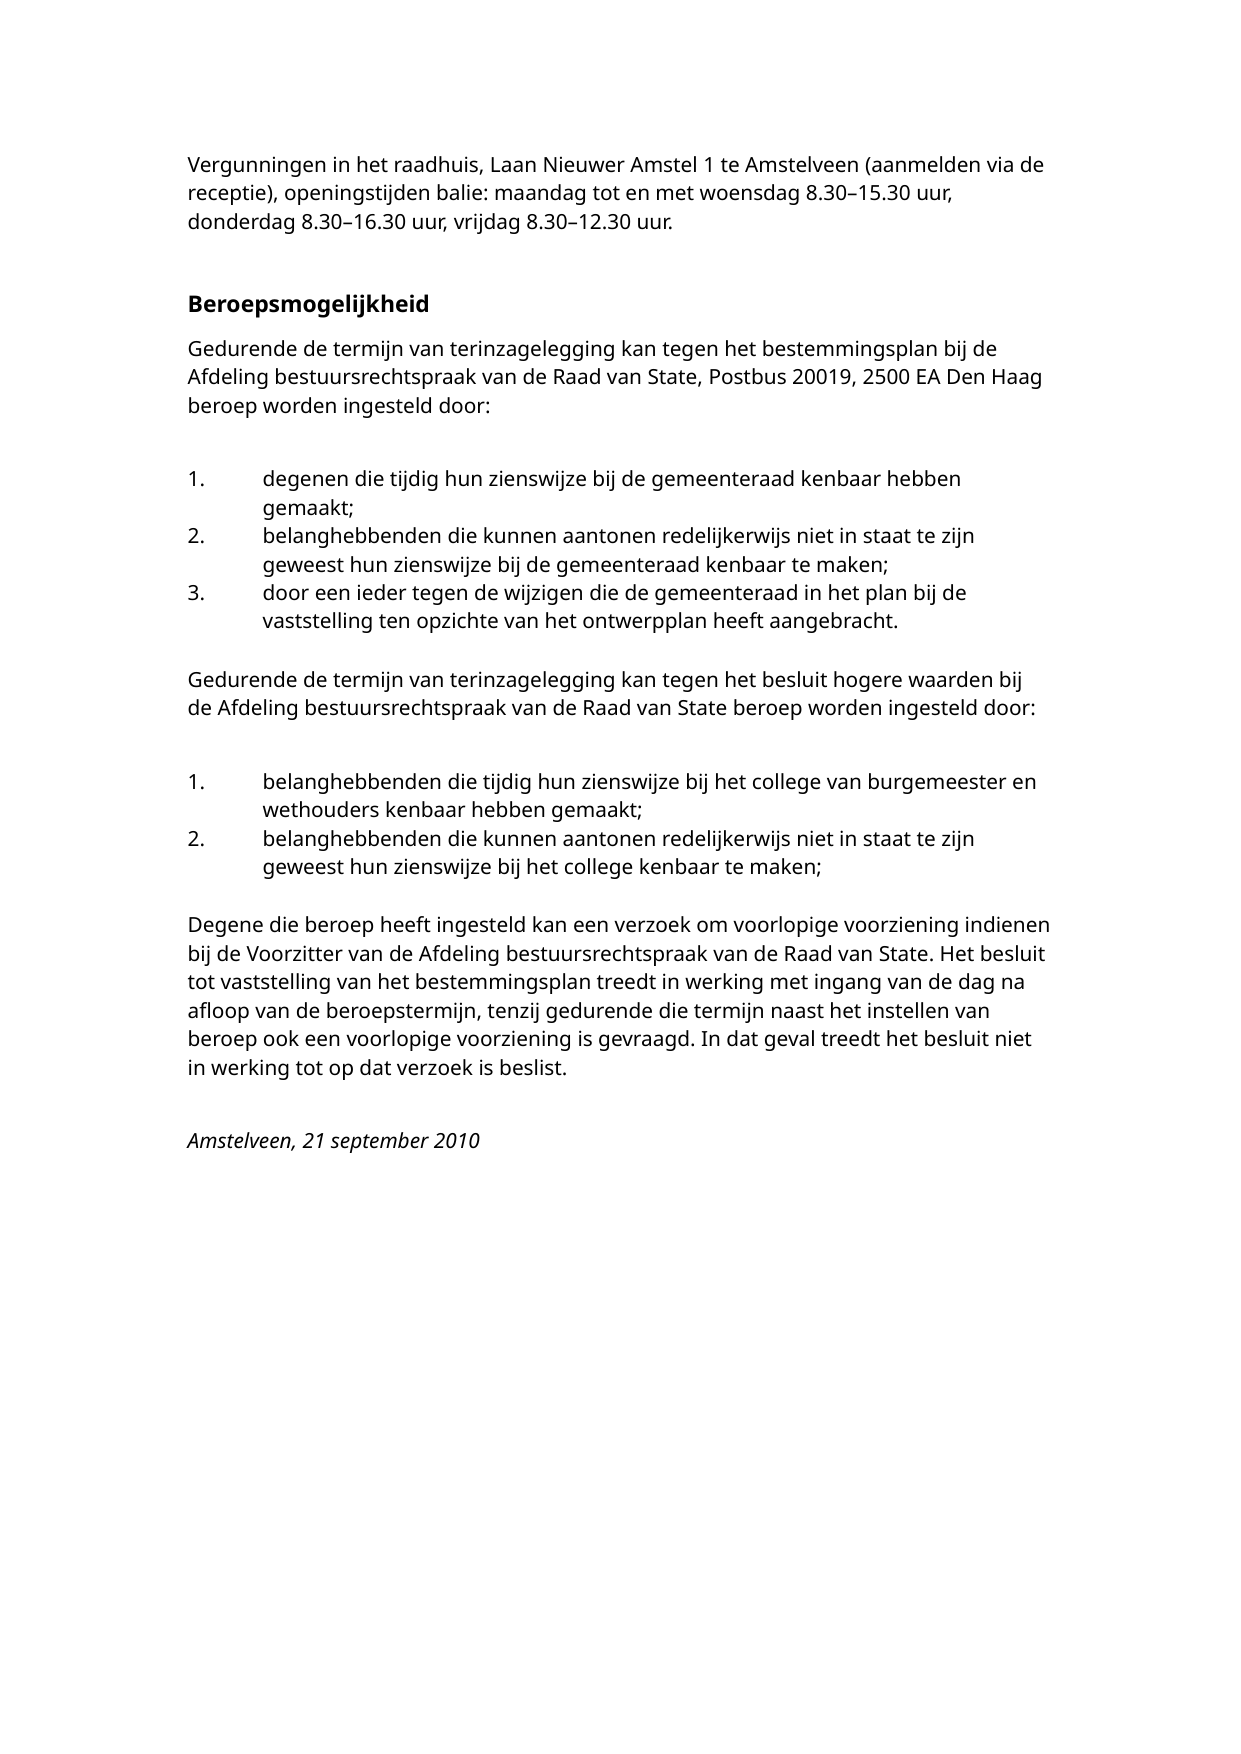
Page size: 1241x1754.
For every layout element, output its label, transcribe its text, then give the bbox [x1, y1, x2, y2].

list belanghebbenden die kunnen aantonen redelijkerwijs niet in staat te zijn geweest hun zienswijze bij het college kenbaar te maken; [187, 824, 1053, 881]
text Degene die beroep heeft ingesteld kan een verzoek om voorlopige voorziening indienen bij de Voorzitter van de Afdeling bestuursrechtspraak van de Raad van State. Het besluit tot vaststelling van het bestemmingsplan treedt in werking met ingang van de dag na afloop van de beroepstermijn, tenzij gedurende die termijn naast het instellen van beroep ook een voorlopige voorziening is gevraagd. In dat geval treedt het besluit niet in werking tot op dat verzoek is beslist. [187, 911, 1053, 1081]
text Gedurende de termijn van terinzagelegging kan tegen het besluit hogere waarden bij de Afdeling bestuursrechtspraak van de Raad van State beroep worden ingesteld door: [187, 665, 1053, 722]
list belanghebbenden die tijdig hun zienswijze bij het college van burgemeester en wethouders kenbaar hebben gemaakt; [187, 767, 1053, 824]
subtitle Beroepsmogelijkheid [187, 288, 1053, 319]
list belanghebbenden die kunnen aantonen redelijkerwijs niet in staat te zijn geweest hun zienswijze bij de gemeenteraad kenbaar te maken; [187, 521, 1053, 578]
text Amstelveen, 21 september 2010 [187, 1126, 1053, 1155]
list door een ieder tegen de wijzigen die de gemeenteraad in het plan bij de vaststelling ten opzichte van het ontwerpplan heeft aangebracht. [187, 578, 1053, 635]
text Vergunningen in het raadhuis, Laan Nieuwer Amstel 1 te Amstelveen (aanmelden via de receptie), openingstijden balie: maandag tot en met woensdag 8.30–15.30 uur, donderdag 8.30–16.30 uur, vrijdag 8.30–12.30 uur. [187, 150, 1053, 235]
list degenen die tijdig hun zienswijze bij de gemeenteraad kenbaar hebben gemaakt; [187, 464, 1053, 521]
text Gedurende de termijn van terinzagelegging kan tegen het bestemmingsplan bij de Afdeling bestuursrechtspraak van de Raad van State, Postbus 20019, 2500 EA Den Haag beroep worden ingesteld door: [187, 334, 1053, 419]
